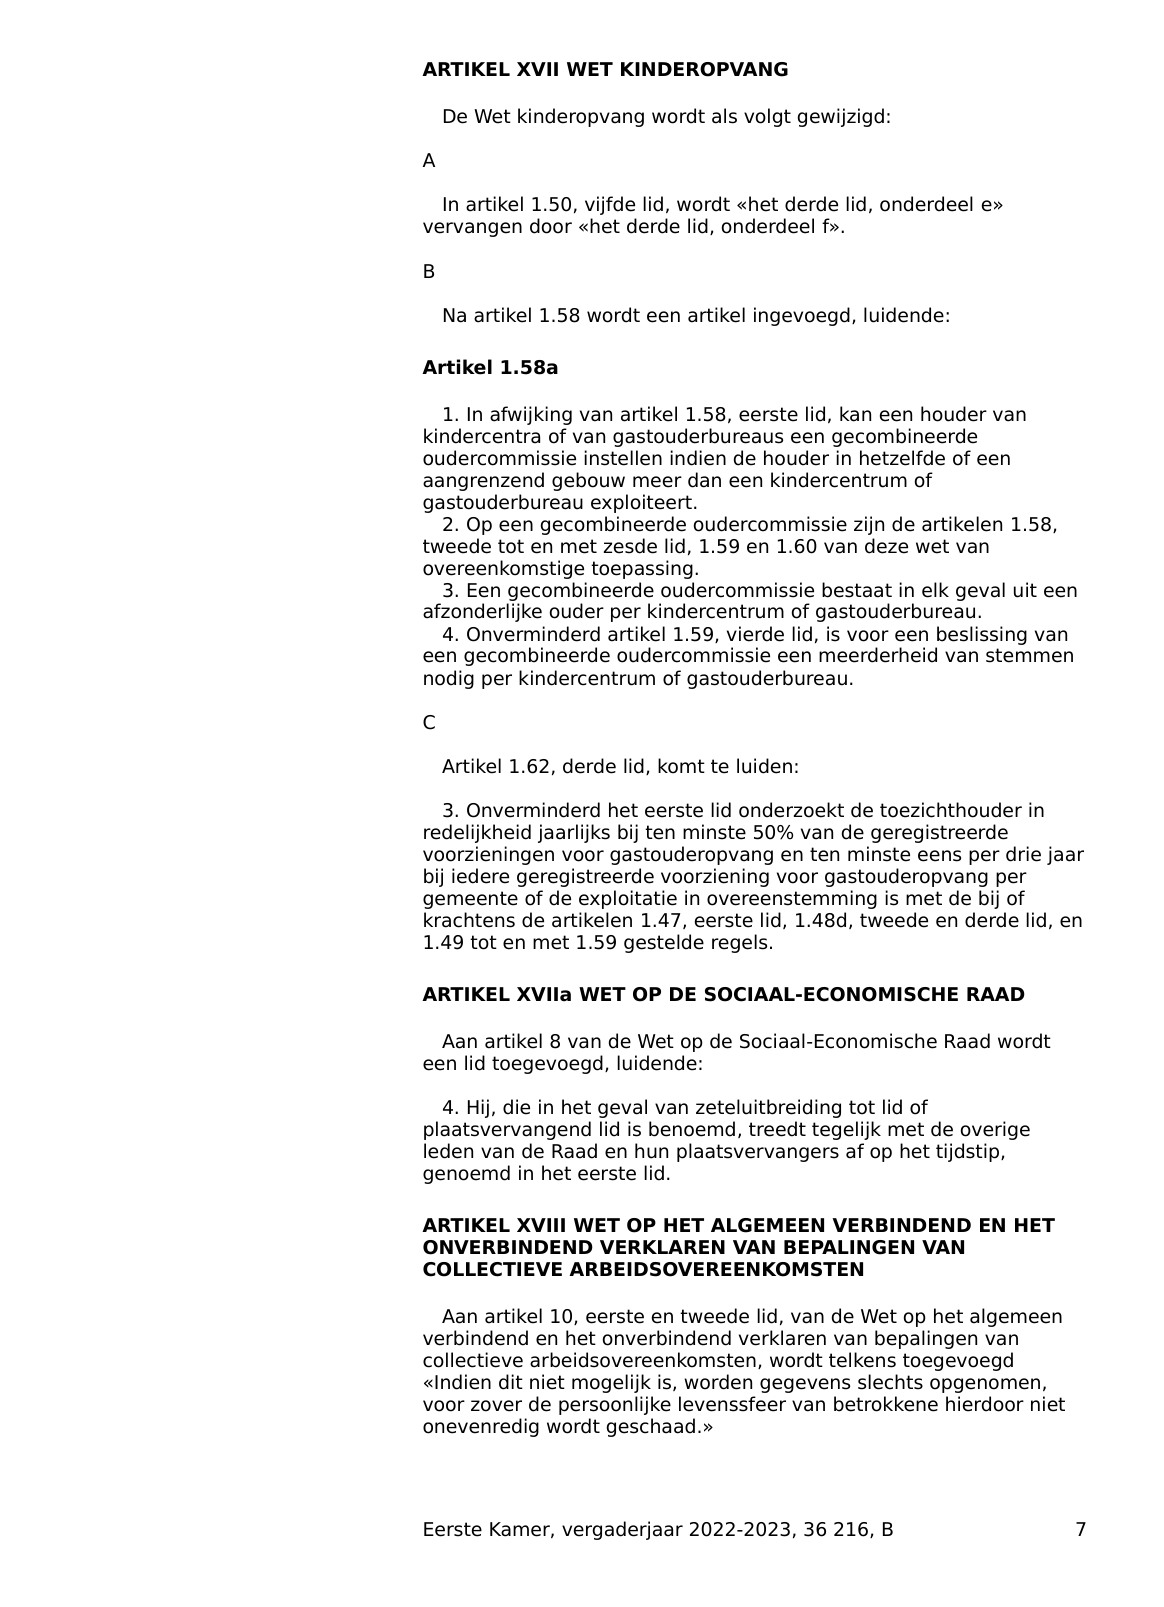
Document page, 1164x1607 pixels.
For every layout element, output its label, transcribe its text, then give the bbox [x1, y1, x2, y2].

subtitle ARTIKEL XVII WET KINDEROPVANG [422, 59, 1087, 81]
text Aan artikel 10, eerste en tweede lid, van de Wet op het algemeen verbindend en het onverbindend verklaren van bepalingen van collectieve arbeidsovereenkomsten, wordt telkens toegevoegd «Indien dit niet mogelijk is, worden gegevens slechts opgenomen, voor zover de persoonlijke levenssfeer van betrokkene hierdoor niet onevenredig wordt geschaad.» [422, 1306, 1087, 1438]
text 2. Op een gecombineerde oudercommissie zijn de artikelen 1.58, tweede tot en met zesde lid, 1.59 en 1.60 van deze wet van overeenkomstige toepassing. [422, 513, 1087, 579]
text De Wet kinderopvang wordt als volgt gewijzigd: [422, 106, 1087, 128]
text 4. Onverminderd artikel 1.59, vierde lid, is voor een beslissing van een gecombineerde oudercommissie een meerderheid van stemmen nodig per kindercentrum of gastouderbureau. [422, 623, 1087, 689]
text B [422, 261, 1087, 282]
text In artikel 1.50, vijfde lid, wordt «het derde lid, onderdeel e» vervangen door «het derde lid, onderdeel f». [422, 194, 1087, 238]
text C [422, 712, 1087, 733]
text 4. Hij, die in het geval van zeteluitbreiding tot lid of plaatsvervangend lid is benoemd, treedt tegelijk met de overige leden van de Raad en hun plaatsvervangers af op het tijdstip, genoemd in het eerste lid. [422, 1097, 1087, 1185]
subtitle Artikel 1.58a [422, 357, 1087, 379]
text Na artikel 1.58 wordt een artikel ingevoegd, luidende: [422, 305, 1087, 327]
subtitle ARTIKEL XVIII WET OP HET ALGEMEEN VERBINDEND EN HET ONVERBINDEND VERKLAREN VAN BEPALINGEN VAN COLLECTIEVE ARBEIDSOVEREENKOMSTEN [422, 1215, 1087, 1281]
text 3. Onverminderd het eerste lid onderzoekt de toezichthouder in redelijkheid jaarlijks bij ten minste 50% van de geregistreerde voorzieningen voor gastouderopvang en ten minste eens per drie jaar bij iedere geregistreerde voorziening voor gastouderopvang per gemeente of de exploitatie in overeenstemming is met de bij of krachtens de artikelen 1.47, eerste lid, 1.48d, tweede en derde lid, en 1.49 tot en met 1.59 gestelde regels. [422, 800, 1087, 954]
subtitle ARTIKEL XVIIa WET OP DE SOCIAAL-ECONOMISCHE RAAD [422, 984, 1087, 1006]
text A [422, 150, 1087, 172]
text Artikel 1.62, derde lid, komt te luiden: [422, 756, 1087, 778]
text Aan artikel 8 van de Wet op de Sociaal-Economische Raad wordt een lid toegevoegd, luidende: [422, 1031, 1087, 1075]
text 3. Een gecombineerde oudercommissie bestaat in elk geval uit een afzonderlijke ouder per kindercentrum of gastouderbureau. [422, 579, 1087, 623]
text 1. In afwijking van artikel 1.58, eerste lid, kan een houder van kindercentra of van gastouderbureaus een gecombineerde oudercommissie instellen indien de houder in hetzelfde of een aangrenzend gebouw meer dan een kindercentrum of gastouderbureau exploiteert. [422, 404, 1087, 513]
